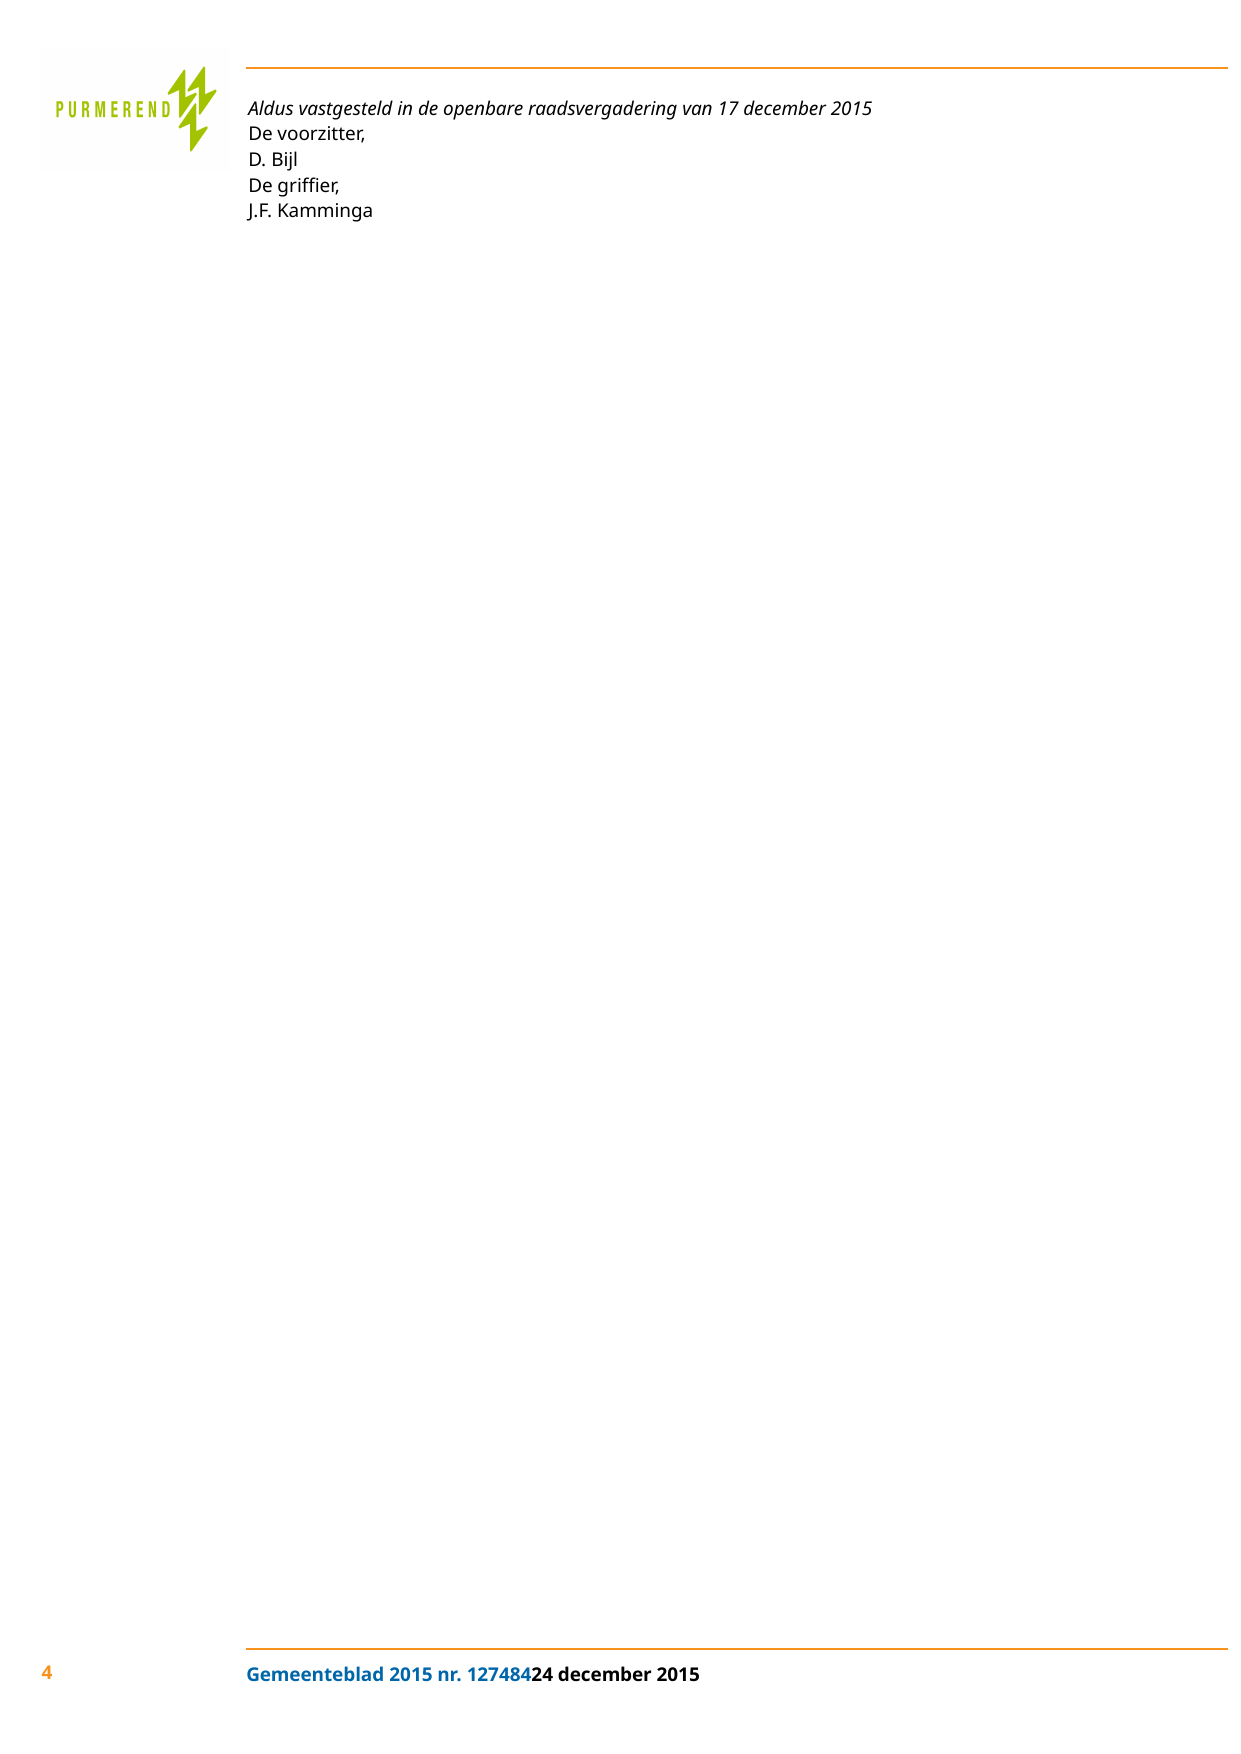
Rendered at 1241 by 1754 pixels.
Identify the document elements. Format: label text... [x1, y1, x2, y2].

text D. Bijl [248, 146, 1152, 172]
text De voorzitter, [248, 121, 1152, 146]
text J.F. Kamminga [248, 198, 1152, 223]
text Aldus vastgesteld in de openbare raadsvergadering van 17 december 2015 [248, 95, 1152, 121]
picture [41, 47, 231, 172]
text De griffier, [248, 172, 1152, 198]
